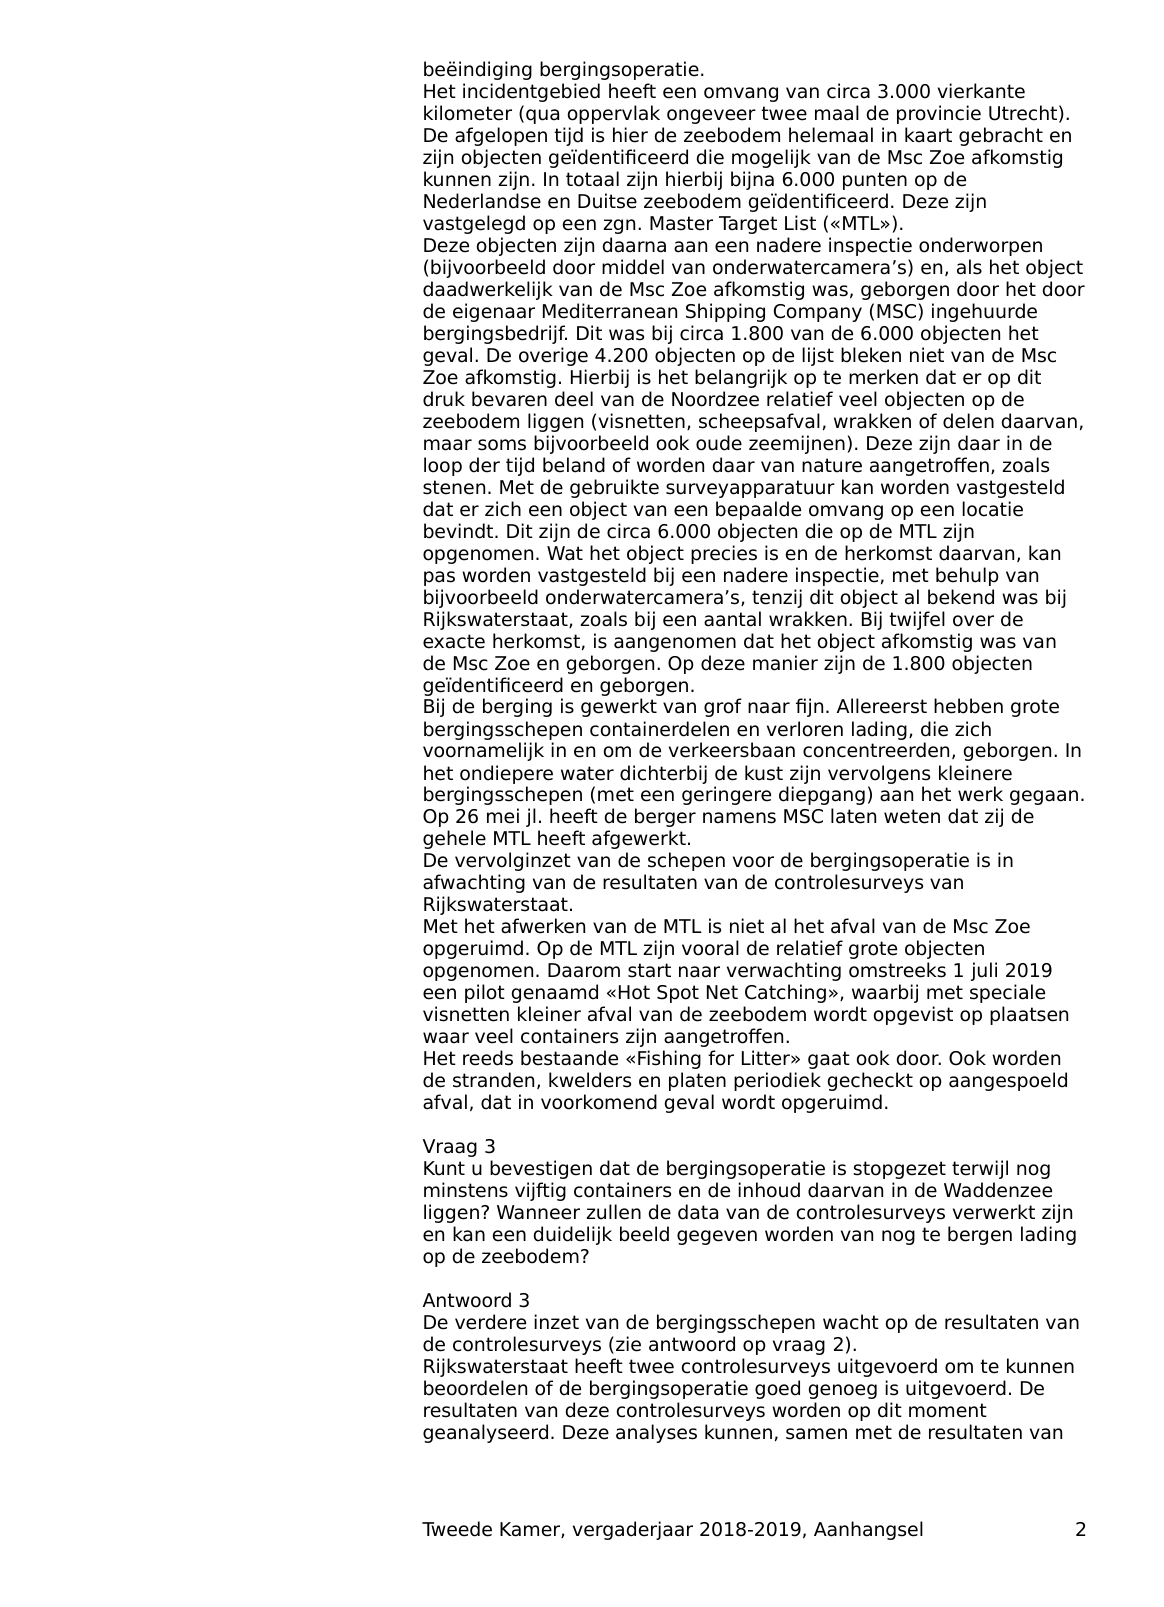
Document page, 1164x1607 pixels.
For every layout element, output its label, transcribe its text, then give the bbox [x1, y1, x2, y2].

text Vraag 3 [422, 1136, 1087, 1158]
text beëindiging bergingsoperatie. [422, 59, 1087, 81]
text Kunt u bevestigen dat de bergingsoperatie is stopgezet terwijl nog minstens vijftig containers en de inhoud daarvan in de Waddenzee liggen? Wanneer zullen de data van de controlesurveys verwerkt zijn en kan een duidelijk beeld gegeven worden van nog te bergen lading op de zeebodem? [422, 1158, 1087, 1268]
text Het reeds bestaande «Fishing for Litter» gaat ook door. Ook worden de stranden, kwelders en platen periodiek gecheckt op aangespoeld afval, dat in voorkomend geval wordt opgeruimd. [422, 1048, 1087, 1114]
text De vervolginzet van de schepen voor de bergingsoperatie is in afwachting van de resultaten van de controlesurveys van Rijkswaterstaat. [422, 850, 1087, 916]
text Het incidentgebied heeft een omvang van circa 3.000 vierkante kilometer (qua oppervlak ongeveer twee maal de provincie Utrecht). De afgelopen tijd is hier de zeebodem helemaal in kaart gebracht en zijn objecten geïdentificeerd die mogelijk van de Msc Zoe afkomstig kunnen zijn. In totaal zijn hierbij bijna 6.000 punten op de Nederlandse en Duitse zeebodem geïdentificeerd. Deze zijn vastgelegd op een zgn. Master Target List («MTL»). [422, 81, 1087, 235]
text Met het afwerken van de MTL is niet al het afval van de Msc Zoe opgeruimd. Op de MTL zijn vooral de relatief grote objecten opgenomen. Daarom start naar verwachting omstreeks 1 juli 2019 een pilot genaamd «Hot Spot Net Catching», waarbij met speciale visnetten kleiner afval van de zeebodem wordt opgevist op plaatsen waar veel containers zijn aangetroffen. [422, 916, 1087, 1048]
text De verdere inzet van de bergingsschepen wacht op de resultaten van de controlesurveys (zie antwoord op vraag 2). [422, 1312, 1087, 1356]
text Antwoord 3 [422, 1290, 1087, 1312]
text Deze objecten zijn daarna aan een nadere inspectie onderworpen (bijvoorbeeld door middel van onderwatercamera’s) en, als het object daadwerkelijk van de Msc Zoe afkomstig was, geborgen door het door de eigenaar Mediterranean Shipping Company (MSC) ingehuurde bergingsbedrijf. Dit was bij circa 1.800 van de 6.000 objecten het geval. De overige 4.200 objecten op de lijst bleken niet van de Msc Zoe afkomstig. Hierbij is het belangrijk op te merken dat er op dit druk bevaren deel van de Noordzee relatief veel objecten op de zeebodem liggen (visnetten, scheepsafval, wrakken of delen daarvan, maar soms bijvoorbeeld ook oude zeemijnen). Deze zijn daar in de loop der tijd beland of worden daar van nature aangetroffen, zoals stenen. Met de gebruikte surveyapparatuur kan worden vastgesteld dat er zich een object van een bepaalde omvang op een locatie bevindt. Dit zijn de circa 6.000 objecten die op de MTL zijn opgenomen. Wat het object precies is en de herkomst daarvan, kan pas worden vastgesteld bij een nadere inspectie, met behulp van bijvoorbeeld onderwatercamera’s, tenzij dit object al bekend was bij Rijkswaterstaat, zoals bij een aantal wrakken. Bij twijfel over de exacte herkomst, is aangenomen dat het object afkomstig was van de Msc Zoe en geborgen. Op deze manier zijn de 1.800 objecten geïdentificeerd en geborgen. [422, 235, 1087, 696]
text Rijkswaterstaat heeft twee controlesurveys uitgevoerd om te kunnen beoordelen of de bergingsoperatie goed genoeg is uitgevoerd. De resultaten van deze controlesurveys worden op dit moment geanalyseerd. Deze analyses kunnen, samen met de resultaten van [422, 1356, 1087, 1444]
text Bij de berging is gewerkt van grof naar fijn. Allereerst hebben grote bergingsschepen containerdelen en verloren lading, die zich voornamelijk in en om de verkeersbaan concentreerden, geborgen. In het ondiepere water dichterbij de kust zijn vervolgens kleinere bergingsschepen (met een geringere diepgang) aan het werk gegaan. Op 26 mei jl. heeft de berger namens MSC laten weten dat zij de gehele MTL heeft afgewerkt. [422, 696, 1087, 850]
